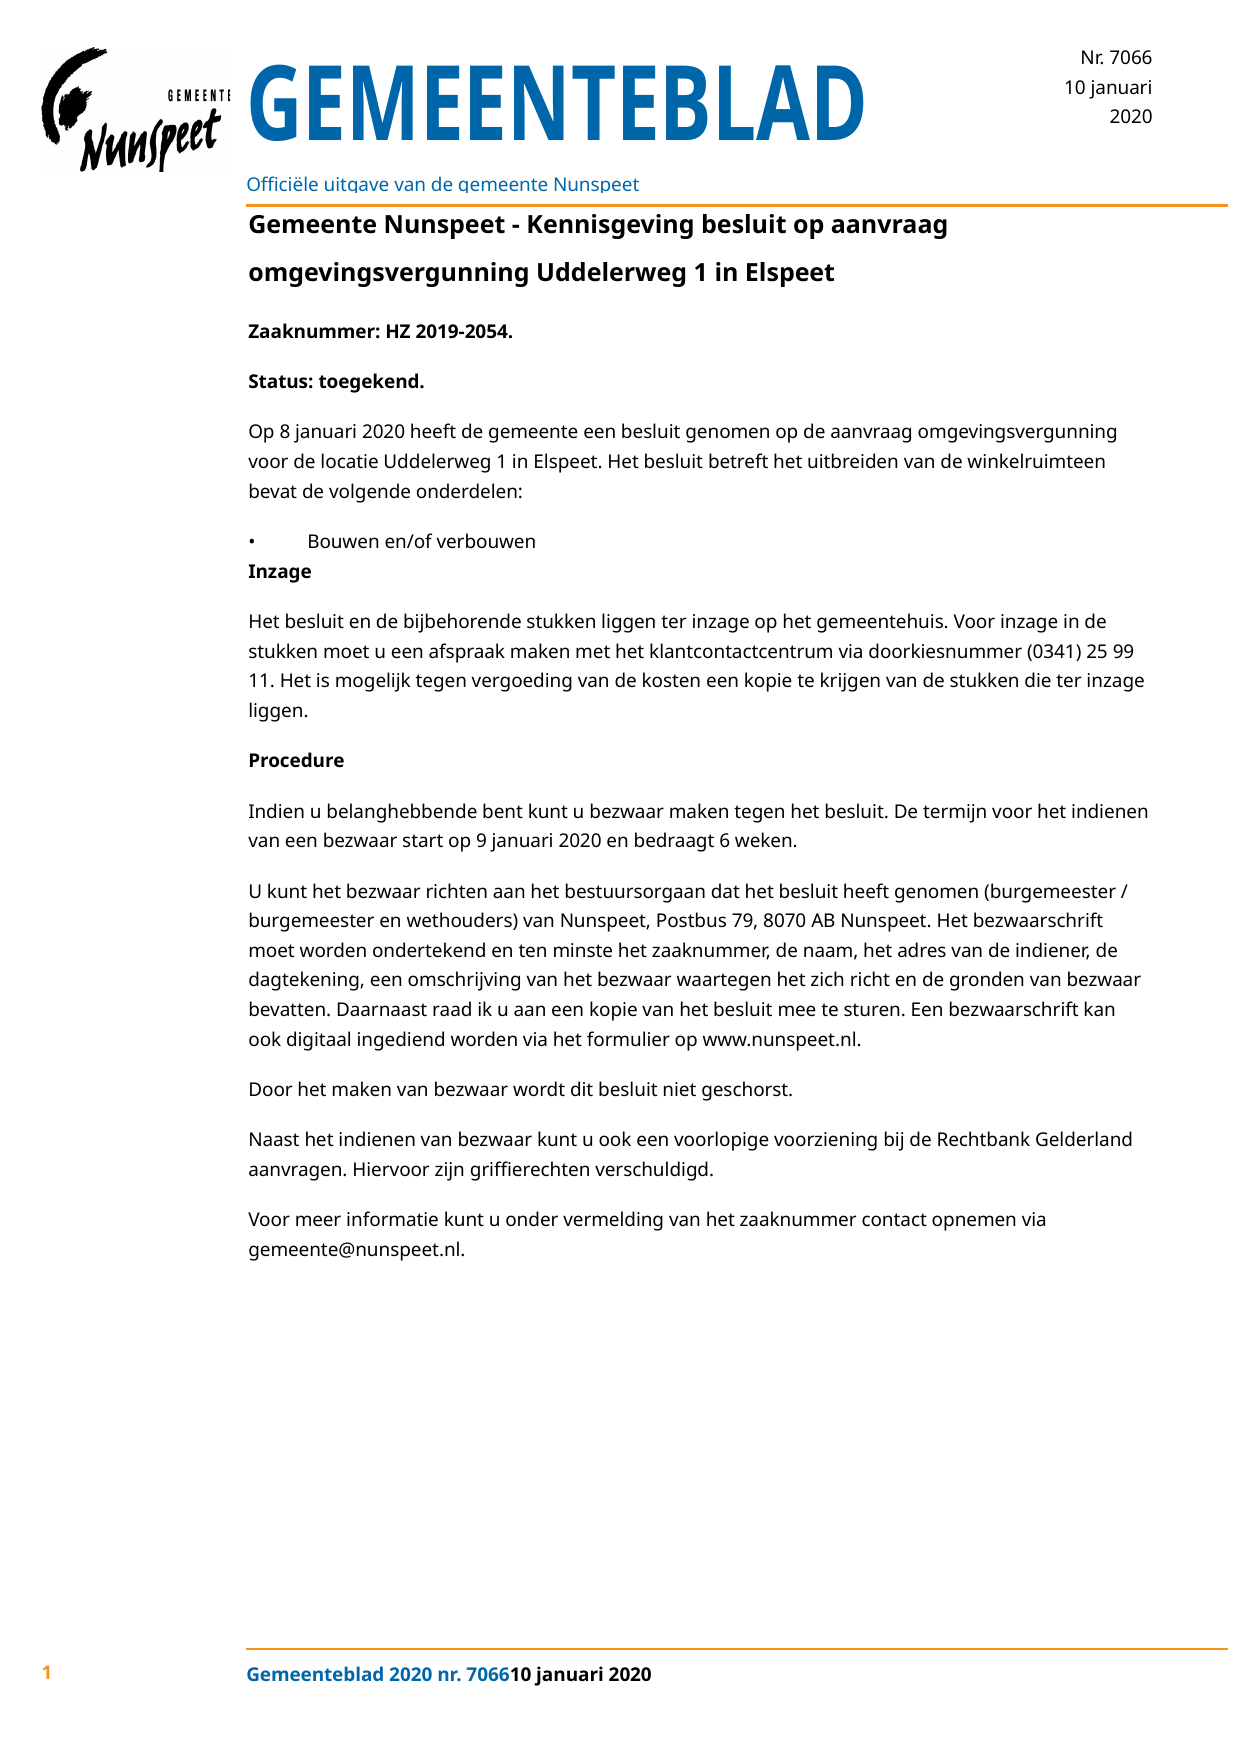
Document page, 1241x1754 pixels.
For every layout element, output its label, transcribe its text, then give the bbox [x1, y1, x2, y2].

text Procedure [248, 747, 1152, 773]
text Zaaknummer: HZ 2019-2054. [248, 318, 1152, 344]
text Gemeente Nunspeet - Kennisgeving besluit op aanvraag omgevingsvergunning Uddelerweg 1 in Elspeet [248, 207, 1152, 288]
text Door het maken van bezwaar wordt dit besluit niet geschorst. [248, 1076, 1152, 1102]
text Op 8 januari 2020 heeft de gemeente een besluit genomen op de aanvraag omgevingsvergunning voor de locatie Uddelerweg 1 in Elspeet. Het besluit betreft het uitbreiden van de winkelruimteen bevat de volgende onderdelen: [248, 419, 1152, 504]
picture [41, 47, 231, 172]
list Bouwen en/of verbouwen [248, 528, 1152, 554]
text Voor meer informatie kunt u onder vermelding van het zaaknummer contact opnemen via gemeente@nunspeet.nl. [248, 1207, 1152, 1262]
text Naast het indienen van bezwaar kunt u ook een voorlopige voorziening bij de Rechtbank Gelderland aanvragen. Hiervoor zijn griffierechten verschuldigd. [248, 1127, 1152, 1182]
text Inzage [248, 558, 1152, 584]
text Het besluit en de bijbehorende stukken liggen ter inzage op het gemeentehuis. Voor inzage in de stukken moet u een afspraak maken met het klantcontactcentrum via doorkiesnummer (0341) 25 99 11. Het is mogelijk tegen vergoeding van de kosten een kopie te krijgen van de stukken die ter inzage liggen. [248, 608, 1152, 723]
text Status: toegekend. [248, 368, 1152, 394]
text U kunt het bezwaar richten aan het bestuursorgaan dat het besluit heeft genomen (burgemeester / burgemeester en wethouders) van Nunspeet, Postbus 79, 8070 AB Nunspeet. Het bezwaarschrift moet worden ondertekend en ten minste het zaaknummer, de naam, het adres van de indiener, de dagtekening, een omschrijving van het bezwaar waartegen het zich richt en de gronden van bezwaar bevatten. Daarnaast raad ik u aan een kopie van het besluit mee te sturen. Een bezwaarschrift kan ook digitaal ingediend worden via het formulier op www.nunspeet.nl. [248, 878, 1152, 1052]
text Indien u belanghebbende bent kunt u bezwaar maken tegen het besluit. De termijn voor het indienen van een bezwaar start op 9 januari 2020 en bedraagt 6 weken. [248, 798, 1152, 853]
